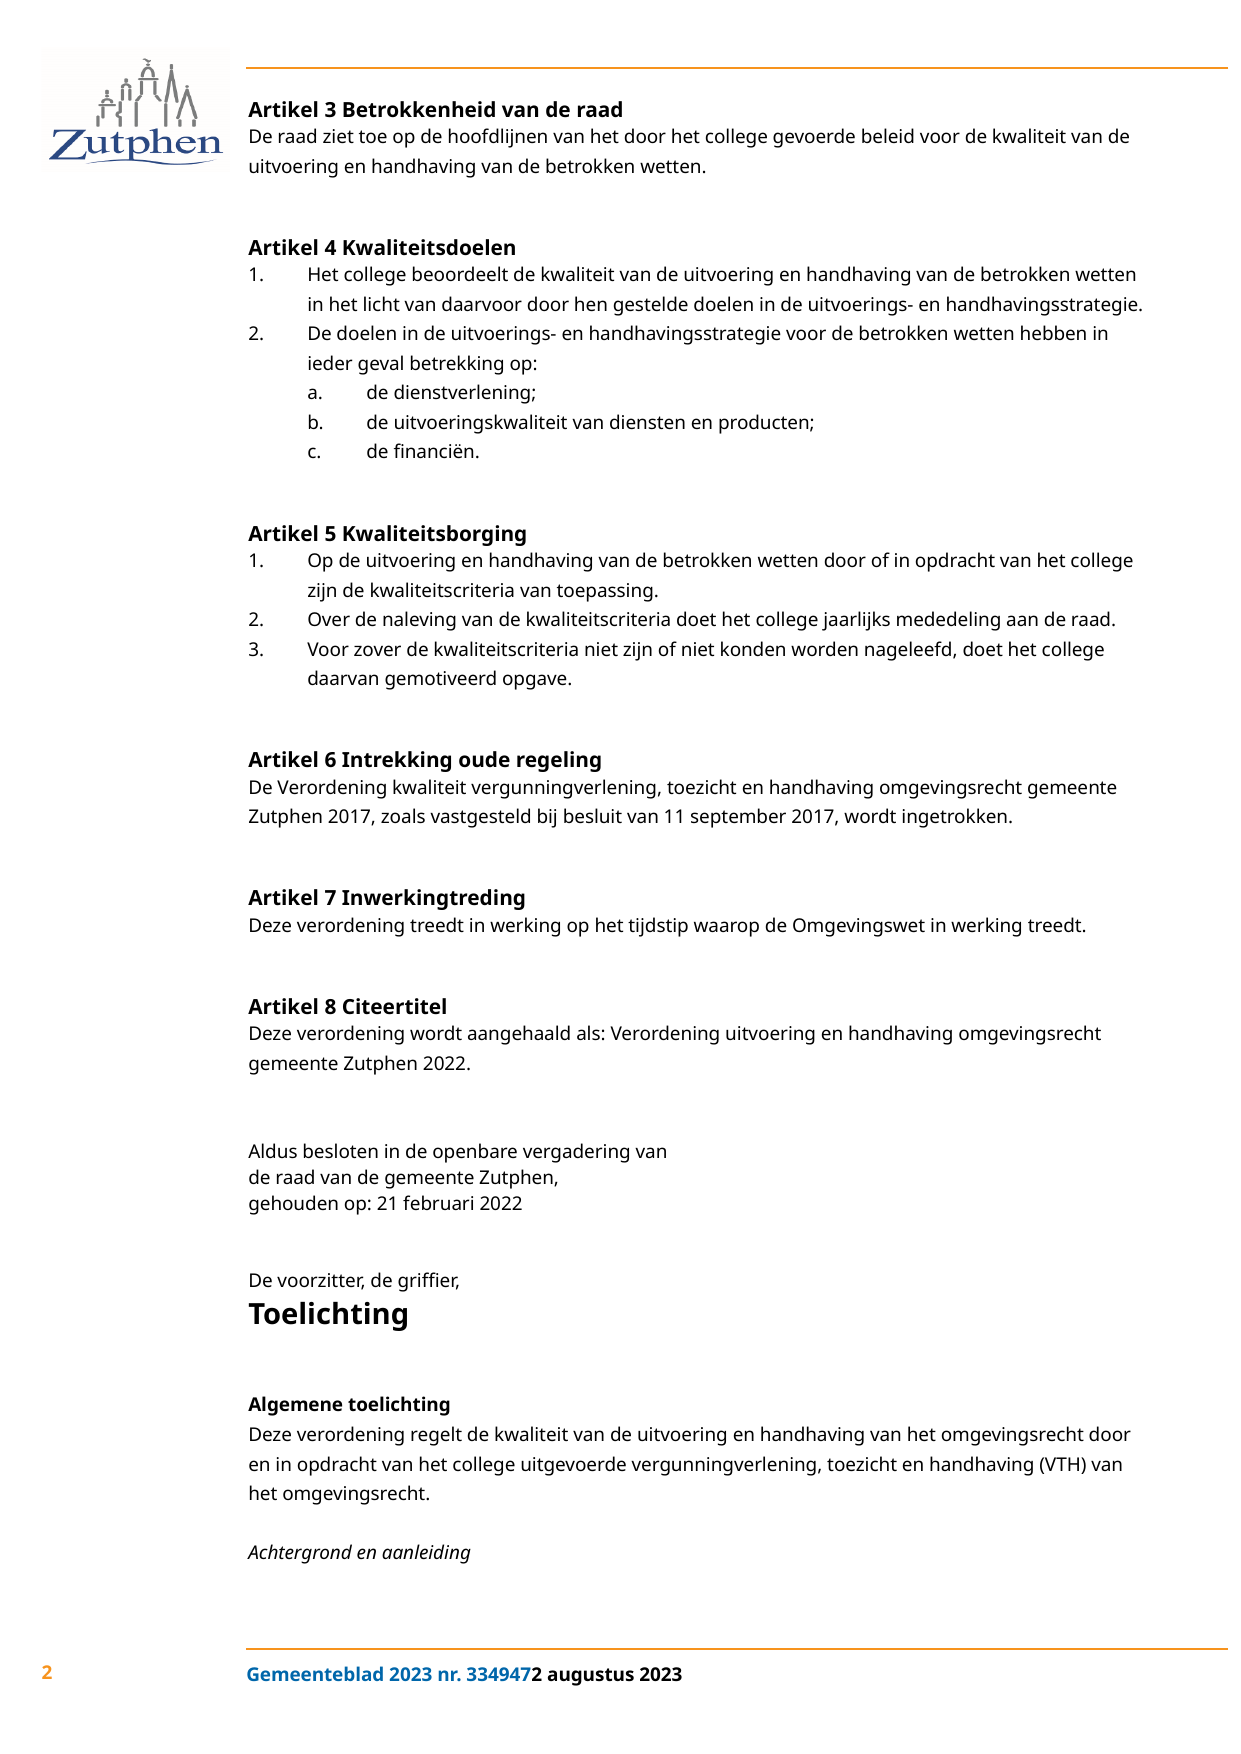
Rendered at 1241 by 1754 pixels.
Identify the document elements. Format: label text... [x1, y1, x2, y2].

text De Verordening kwaliteit vergunningverlening, toezicht en handhaving omgevingsrecht gemeente Zutphen 2017, zoals vastgesteld bij besluit van 11 september 2017, wordt ingetrokken. [248, 774, 1152, 829]
text De raad ziet toe op de hoofdlijnen van het door het college gevoerde beleid voor de kwaliteit van de uitvoering en handhaving van de betrokken wetten. [248, 123, 1152, 178]
list Op de uitvoering en handhaving van de betrokken wetten door of in opdracht van het college zijn de kwaliteitscriteria van toepassing. [248, 547, 1152, 602]
picture [41, 47, 231, 172]
list Het college beoordeelt de kwaliteit van de uitvoering en handhaving van de betrokken wetten in het licht van daarvoor door hen gestelde doelen in de uitvoerings- en handhavingsstrategie. [248, 261, 1152, 317]
text Artikel 5 Kwaliteitsborging [248, 519, 1152, 547]
list de financiën. [307, 439, 1152, 464]
list De doelen in de uitvoerings- en handhavingsstrategie voor de betrokken wetten hebben in ieder geval betrekking op: [248, 320, 1152, 376]
text Deze verordening treedt in werking op het tijdstip waarop de Omgevingswet in werking treedt. [248, 912, 1152, 938]
text Artikel 3 Betrokkenheid van de raad [248, 95, 1152, 123]
text gehouden op: 21 februari 2022 [248, 1190, 1152, 1216]
text Achtergrond en aanleiding [248, 1539, 1152, 1565]
text Aldus besloten in de openbare vergadering van [248, 1139, 1152, 1164]
list Over de naleving van de kwaliteitscriteria doet het college jaarlijks mededeling aan de raad. [248, 606, 1152, 632]
text Artikel 4 Kwaliteitsdoelen [248, 233, 1152, 261]
text de raad van de gemeente Zutphen, [248, 1164, 1152, 1190]
text Artikel 8 Citeertitel [248, 992, 1152, 1020]
text De voorzitter, de griffier, [248, 1267, 1152, 1293]
text Deze verordening regelt de kwaliteit van de uitvoering en handhaving van het omgevingsrecht door en in opdracht van het college uitgevoerde vergunningverlening, toezicht en handhaving (VTH) van het omgevingsrecht. [248, 1421, 1152, 1506]
text Deze verordening wordt aangehaald als: Verordening uitvoering en handhaving omgevingsrecht gemeente Zutphen 2022. [248, 1020, 1152, 1076]
text Artikel 7 Inwerkingtreding [248, 883, 1152, 912]
text Toelichting [248, 1293, 1152, 1333]
list Voor zover de kwaliteitscriteria niet zijn of niet konden worden nageleefd, doet het college daarvan gemotiveerd opgave. [248, 636, 1152, 691]
text Algemene toelichting [248, 1392, 1152, 1417]
list de uitvoeringskwaliteit van diensten en producten; [307, 409, 1152, 435]
text Artikel 6 Intrekking oude regeling [248, 746, 1152, 774]
list de dienstverlening; [307, 379, 1152, 405]
